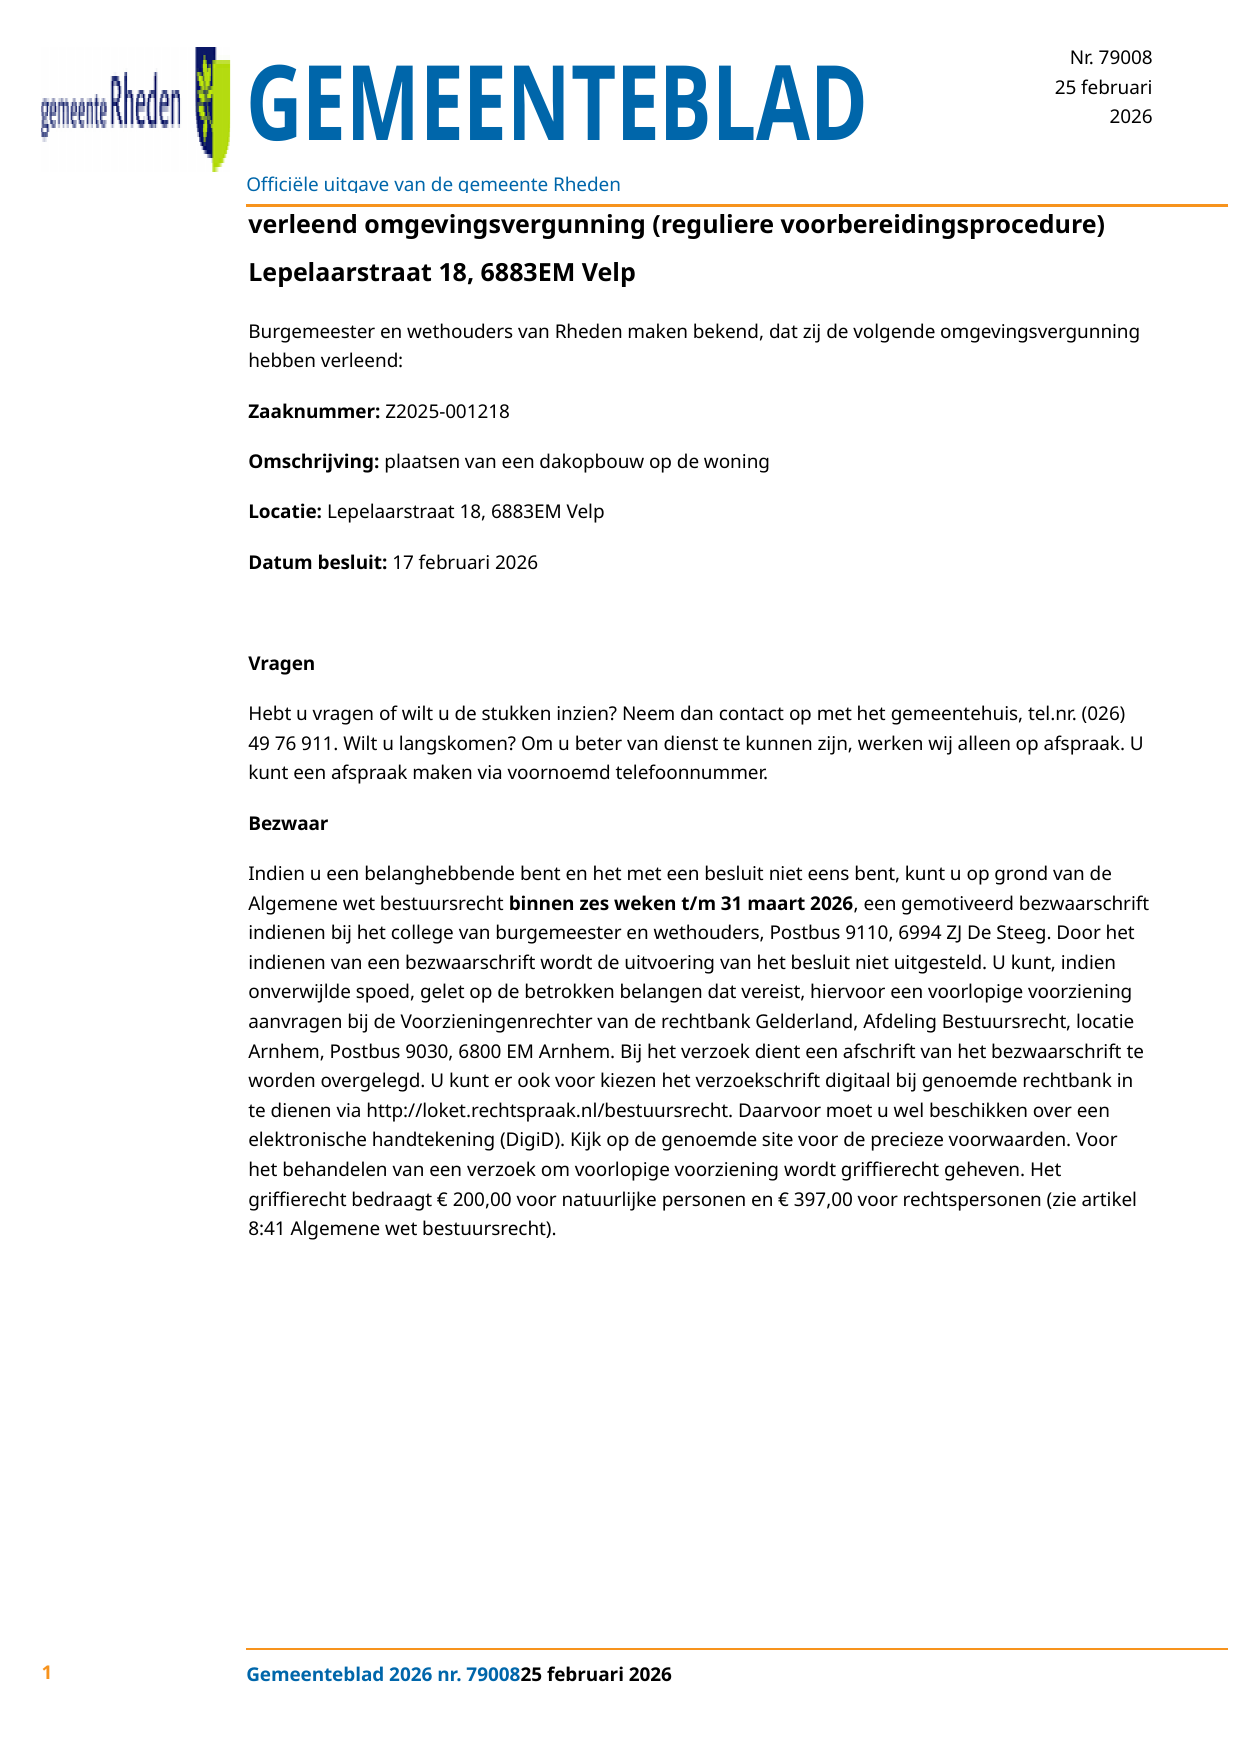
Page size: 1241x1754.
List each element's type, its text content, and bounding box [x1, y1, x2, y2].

text Vragen [248, 650, 1152, 676]
text Burgemeester en wethouders van Rheden maken bekend, dat zij de volgende omgevingsvergunning hebben verleend: [248, 318, 1152, 373]
text Indien u een belanghebbende bent en het met een besluit niet eens bent, kunt u op grond van de Algemene wet bestuursrecht binnen zes weken t/m 31 maart 2026, een gemotiveerd bezwaarschrift indienen bij het college van burgemeester en wethouders, Postbus 9110, 6994 ZJ De Steeg. Door het indienen van een bezwaarschrift wordt de uitvoering van het besluit niet uitgesteld. U kunt, indien onverwijlde spoed, gelet op de betrokken belangen dat vereist, hiervoor een voorlopige voorziening aanvragen bij de Voorzieningenrechter van de rechtbank Gelderland, Afdeling Bestuursrecht, locatie Arnhem, Postbus 9030, 6800 EM Arnhem. Bij het verzoek dient een afschrift van het bezwaarschrift te worden overgelegd. U kunt er ook voor kiezen het verzoekschrift digitaal bij genoemde rechtbank in te dienen via http://loket.rechtspraak.nl/bestuursrecht. Daarvoor moet u wel beschikken over een elektronische handtekening (DigiD). Kijk op de genoemde site voor de precieze voorwaarden. Voor het behandelen van een verzoek om voorlopige voorziening wordt griffierecht geheven. Het griffierecht bedraagt € 200,00 voor natuurlijke personen en € 397,00 voor rechtspersonen (zie artikel 8:41 Algemene wet bestuursrecht). [248, 860, 1152, 1241]
text Hebt u vragen of wilt u de stukken inzien? Neem dan contact op met het gemeentehuis, tel.nr. (026) 49 76 911. Wilt u langskomen? Om u beter van dienst te kunnen zijn, werken wij alleen op afspraak. U kunt een afspraak maken via voornoemd telefoonnummer. [248, 700, 1152, 785]
text verleend omgevingsvergunning (reguliere voorbereidingsprocedure) Lepelaarstraat 18, 6883EM Velp [248, 207, 1152, 288]
text Bezwaar [248, 810, 1152, 836]
picture [41, 47, 231, 172]
text Omschrijving: plaatsen van een dakopbouw op de woning [248, 448, 1152, 474]
text Locatie: Lepelaarstraat 18, 6883EM Velp [248, 499, 1152, 524]
text Zaaknummer: Z2025-001218 [248, 398, 1152, 424]
text Datum besluit: 17 februari 2026 [248, 549, 1152, 575]
